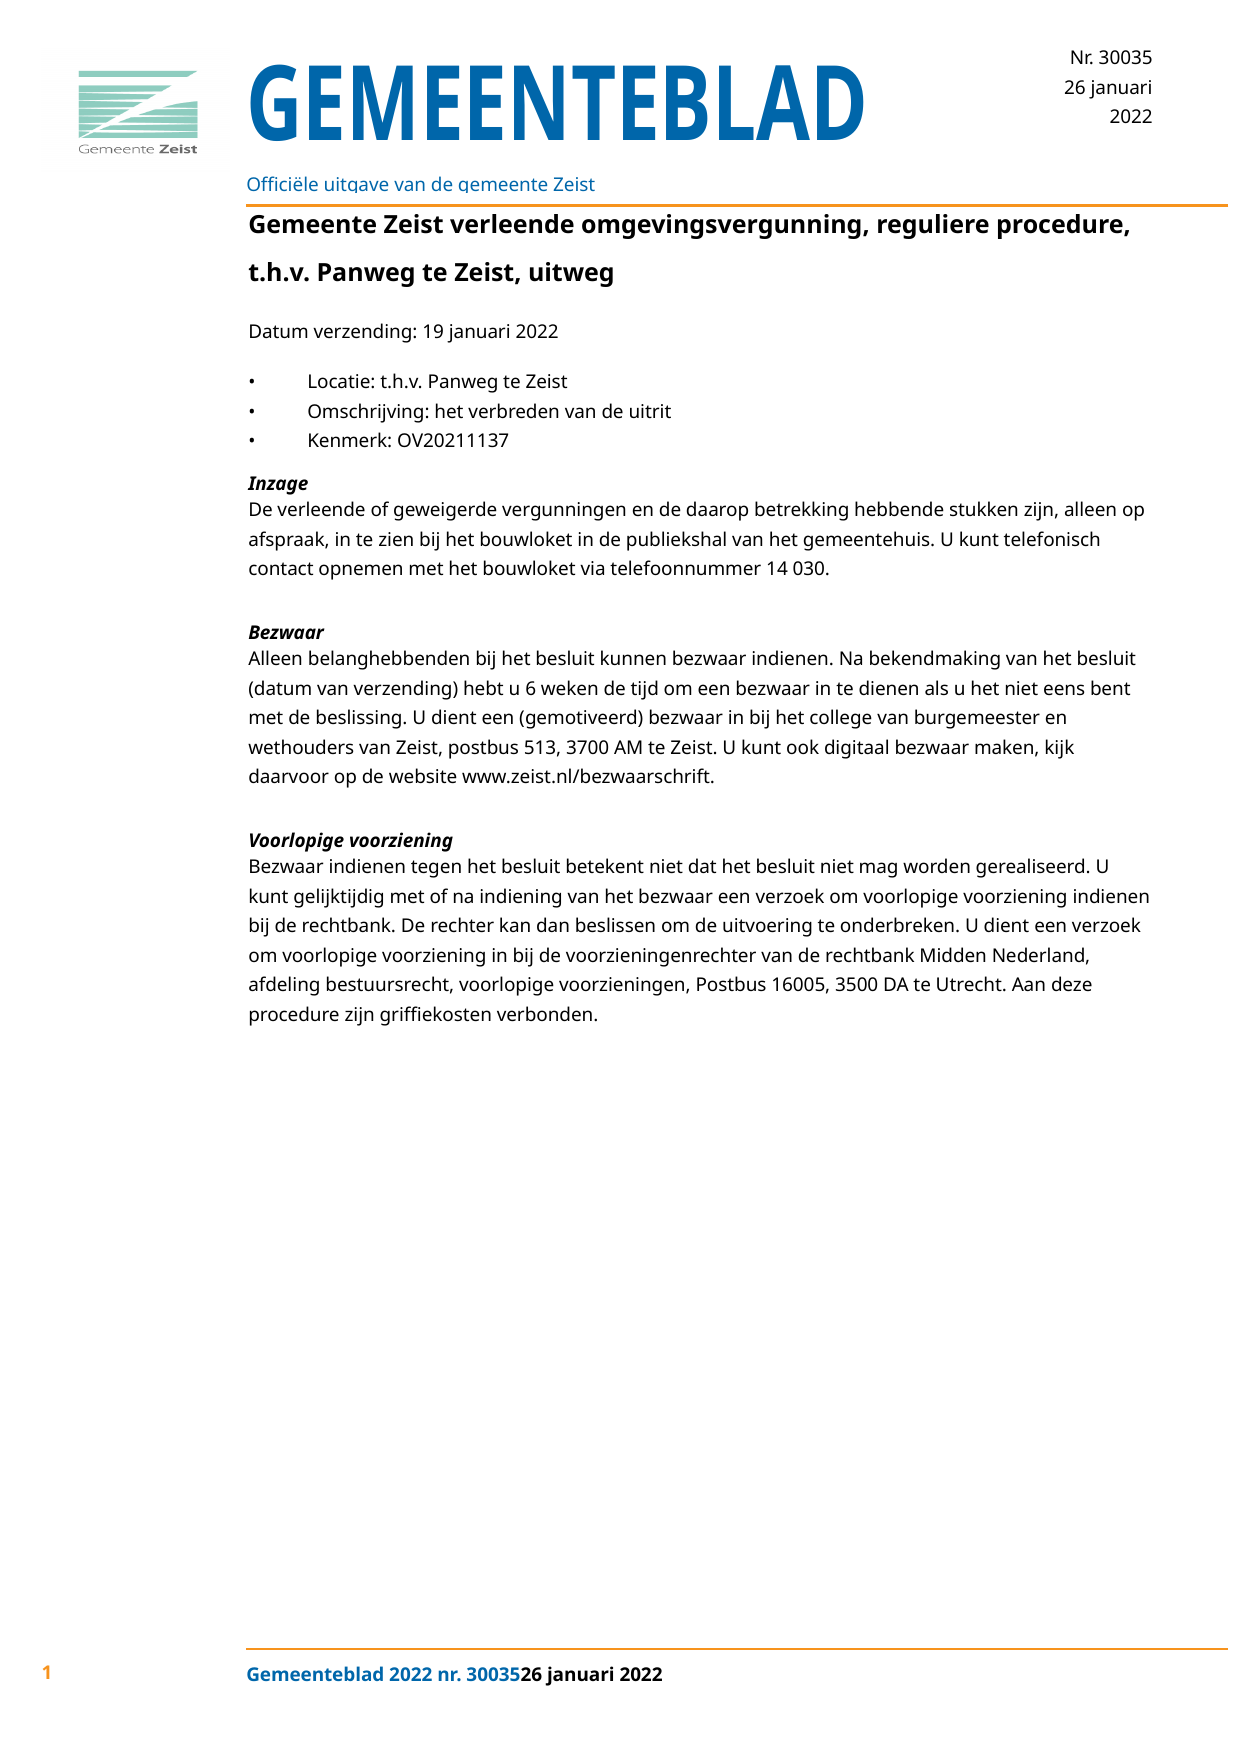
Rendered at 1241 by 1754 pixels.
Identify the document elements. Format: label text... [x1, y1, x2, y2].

text Bezwaar indienen tegen het besluit betekent niet dat het besluit niet mag worden gerealiseerd. U kunt gelijktijdig met of na indiening van het bezwaar een verzoek om voorlopige voorziening indienen bij de rechtbank. De rechter kan dan beslissen om de uitvoering te onderbreken. U dient een verzoek om voorlopige voorziening in bij de voorzieningenrechter van de rechtbank Midden Nederland, afdeling bestuursrecht, voorlopige voorzieningen, Postbus 16005, 3500 DA te Utrecht. Aan deze procedure zijn griffiekosten verbonden. [248, 853, 1152, 1027]
list Omschrijving: het verbreden van de uitrit [248, 398, 1152, 424]
text Inzage [248, 471, 1152, 496]
text Bezwaar [248, 619, 1152, 645]
picture [41, 47, 231, 172]
list Kenmerk: OV20211137 [248, 427, 1152, 453]
text Alleen belanghebbenden bij het besluit kunnen bezwaar indienen. Na bekendmaking van het besluit (datum van verzending) hebt u 6 weken de tijd om een bezwaar in te dienen als u het niet eens bent met de beslissing. U dient een (gemotiveerd) bezwaar in bij het college van burgemeester en wethouders van Zeist, postbus 513, 3700 AM te Zeist. U kunt ook digitaal bezwaar maken, kijk daarvoor op de website www.zeist.nl/bezwaarschrift. [248, 645, 1152, 789]
text Gemeente Zeist verleende omgevingsvergunning, reguliere procedure, t.h.v. Panweg te Zeist, uitweg [248, 207, 1152, 288]
text Voorlopige voorziening [248, 827, 1152, 853]
list Locatie: t.h.v. Panweg te Zeist [248, 368, 1152, 394]
text De verleende of geweigerde vergunningen en de daarop betrekking hebbende stukken zijn, alleen op afspraak, in te zien bij het bouwloket in de publiekshal van het gemeentehuis. U kunt telefonisch contact opnemen met het bouwloket via telefoonnummer 14 030. [248, 496, 1152, 581]
text Datum verzending: 19 januari 2022 [248, 318, 1152, 344]
